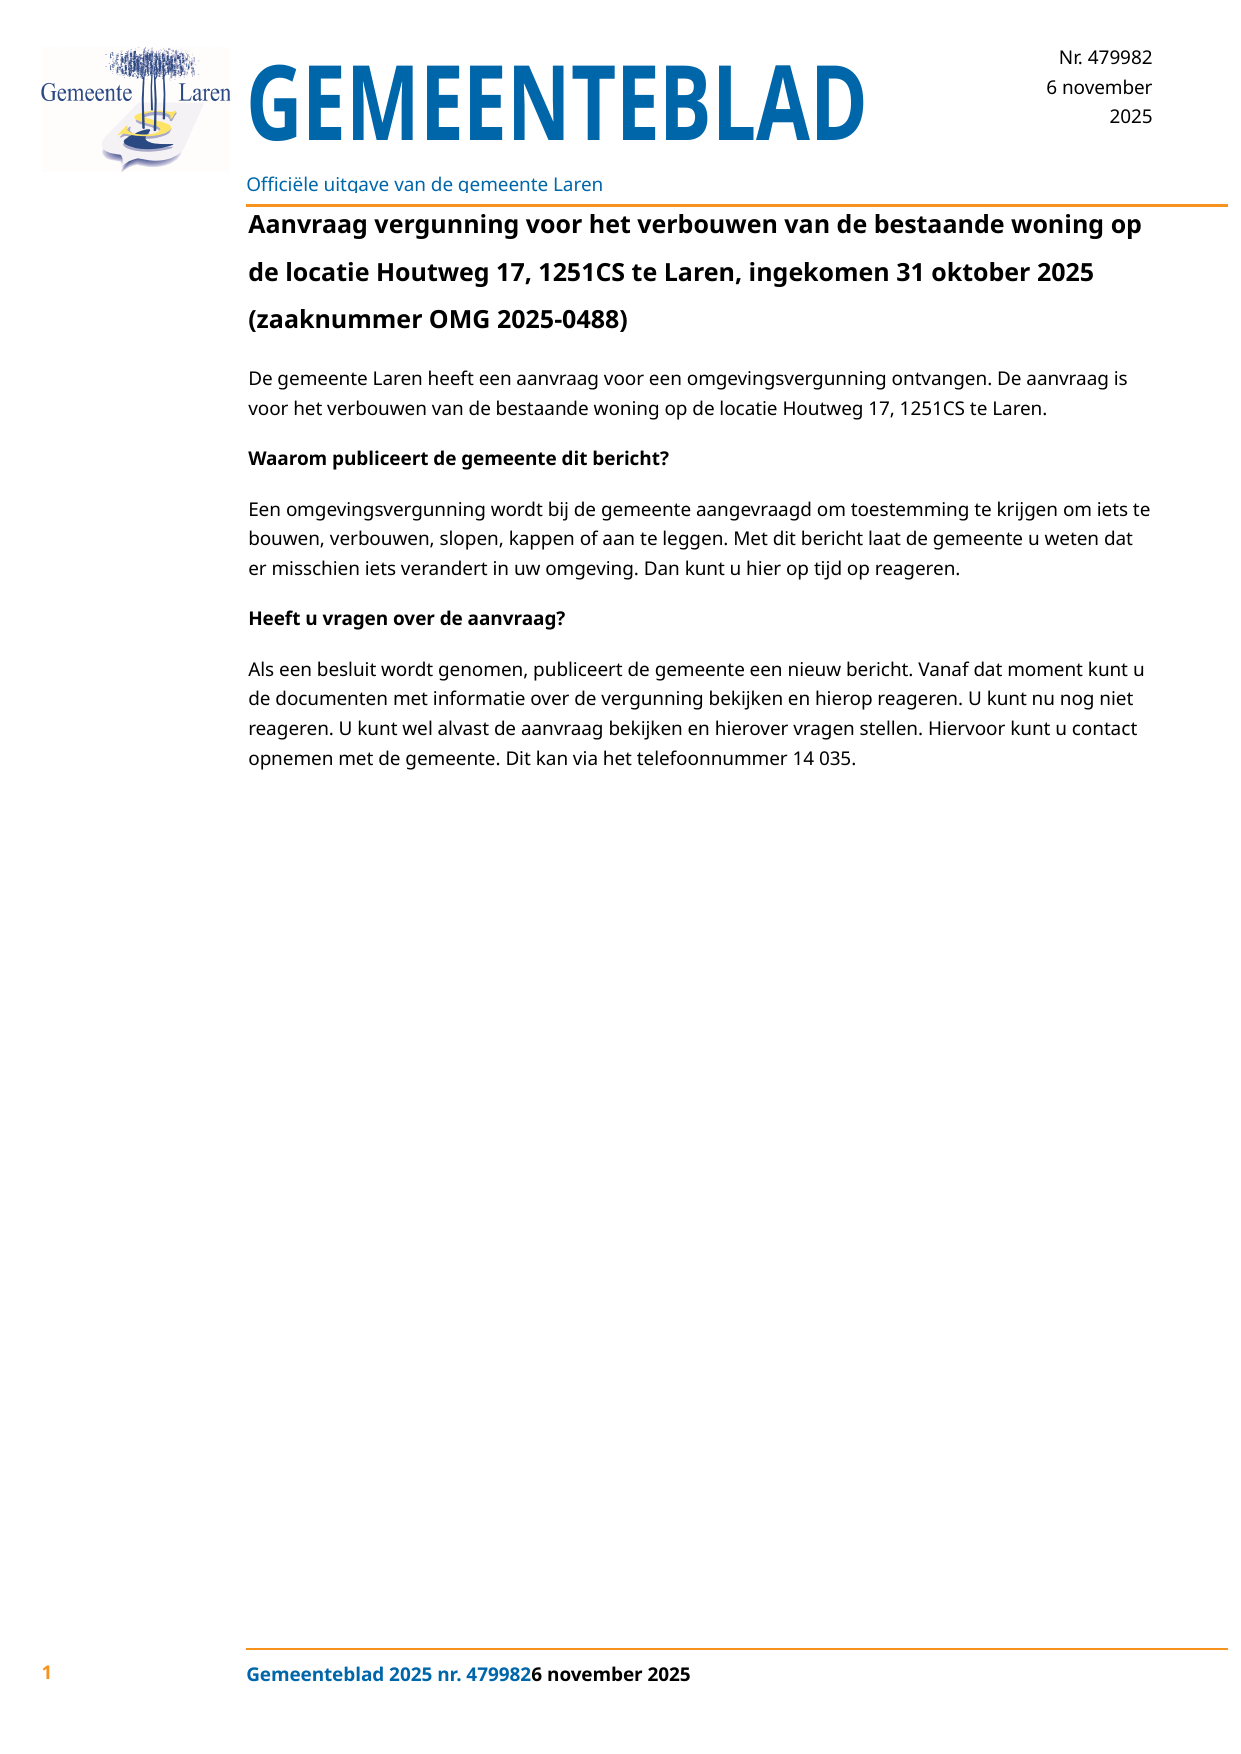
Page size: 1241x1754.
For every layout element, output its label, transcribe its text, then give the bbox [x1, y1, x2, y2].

text Aanvraag vergunning voor het verbouwen van de bestaande woning op de locatie Houtweg 17, 1251CS te Laren, ingekomen 31 oktober 2025 (zaaknummer OMG 2025-0488) [248, 207, 1152, 336]
text De gemeente Laren heeft een aanvraag voor een omgevingsvergunning ontvangen. De aanvraag is voor het verbouwen van de bestaande woning op de locatie Houtweg 17, 1251CS te Laren. [248, 366, 1152, 421]
text Waarom publiceert de gemeente dit bericht? [248, 446, 1152, 471]
text Een omgevingsvergunning wordt bij de gemeente aangevraagd om toestemming te krijgen om iets te bouwen, verbouwen, slopen, kappen of aan te leggen. Met dit bericht laat de gemeente u weten dat er misschien iets verandert in uw omgeving. Dan kunt u hier op tijd op reageren. [248, 496, 1152, 581]
picture [41, 47, 231, 172]
text Als een besluit wordt genomen, publiceert de gemeente een nieuw bericht. Vanaf dat moment kunt u de documenten met informatie over de vergunning bekijken en hierop reageren. U kunt nu nog niet reageren. U kunt wel alvast de aanvraag bekijken en hierover vragen stellen. Hiervoor kunt u contact opnemen met de gemeente. Dit kan via het telefoonnummer 14 035. [248, 656, 1152, 770]
text Heeft u vragen over de aanvraag? [248, 606, 1152, 631]
